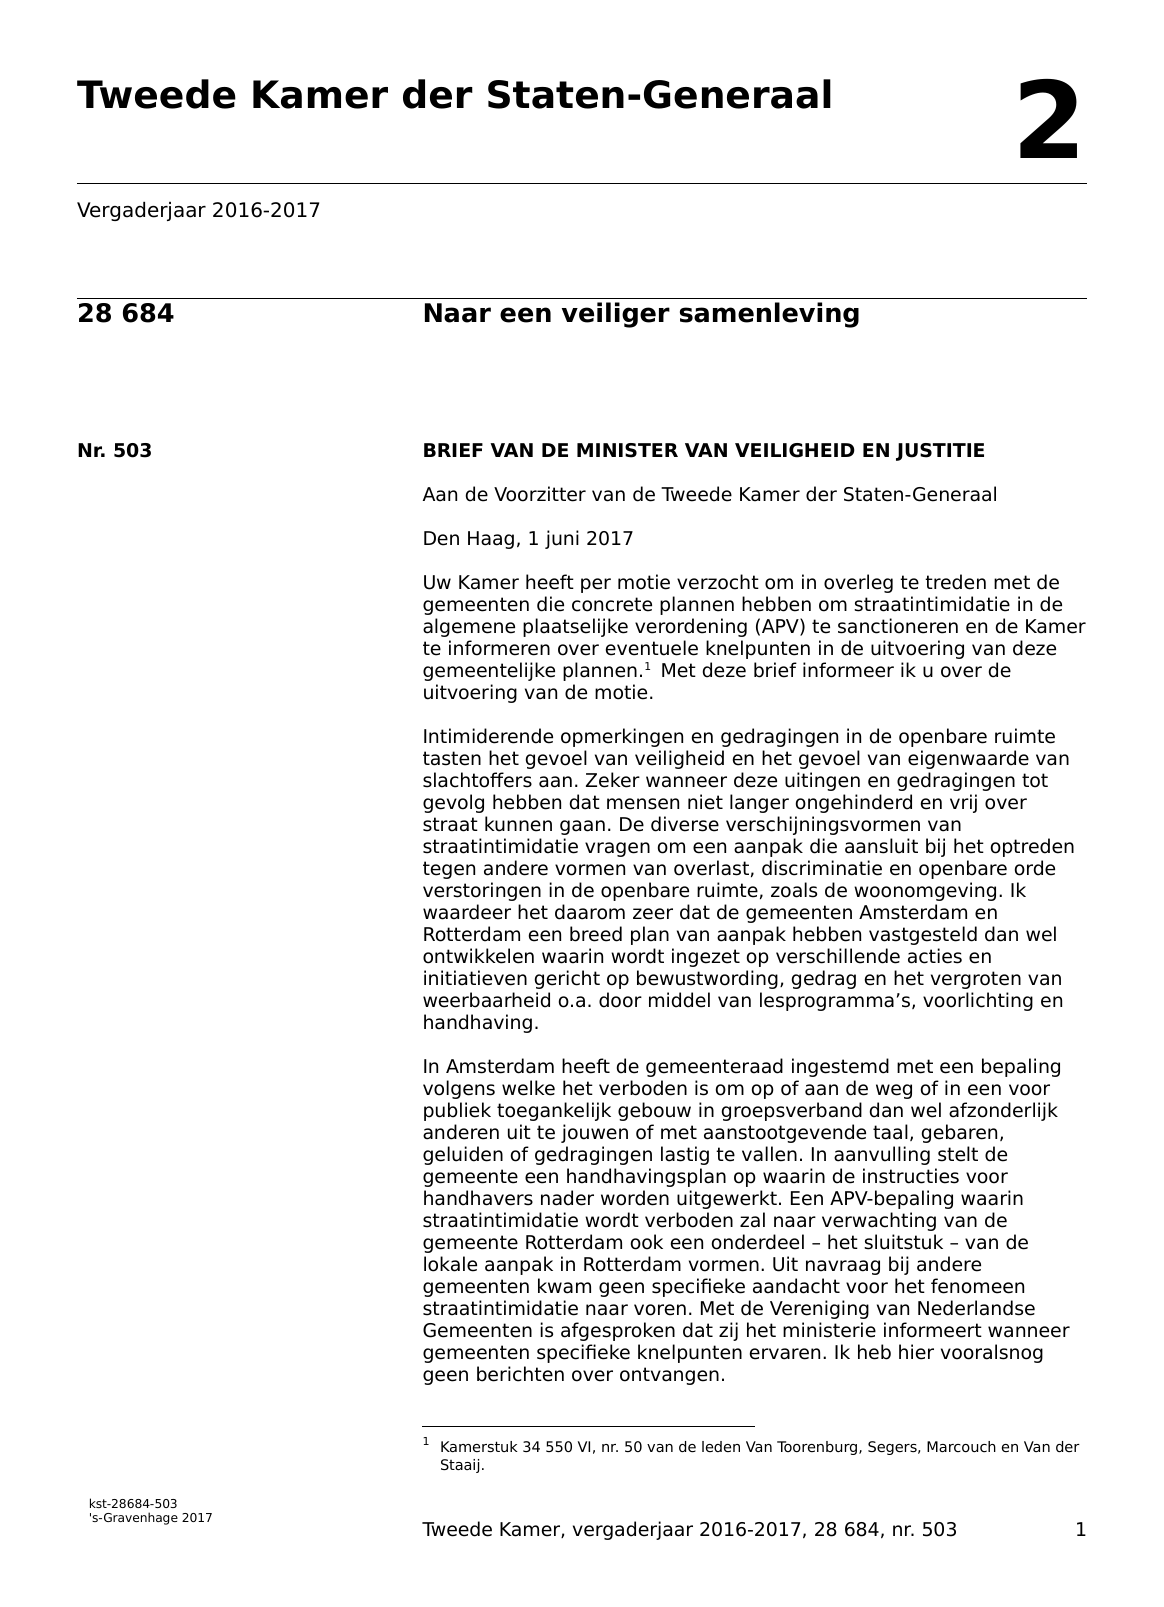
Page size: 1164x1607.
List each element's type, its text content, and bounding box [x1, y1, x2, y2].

subtitle Nr. 503 BRIEF VAN DE MINISTER VAN VEILIGHEID EN JUSTITIE [77, 440, 1087, 462]
text Intimiderende opmerkingen en gedragingen in de openbare ruimte tasten het gevoel van veiligheid en het gevoel van eigenwaarde van slachtoffers aan. Zeker wanneer deze uitingen en gedragingen tot gevolg hebben dat mensen niet langer ongehinderd en vrij over straat kunnen gaan. De diverse verschijningsvormen van straatintimidatie vragen om een aanpak die aansluit bij het optreden tegen andere vormen van overlast, discriminatie en openbare orde verstoringen in de openbare ruimte, zoals de woonomgeving. Ik waardeer het daarom zeer dat de gemeenten Amsterdam en Rotterdam een breed plan van aanpak hebben vastgesteld dan wel ontwikkelen waarin wordt ingezet op verschillende acties en initiatieven gericht op bewustwording, gedrag en het vergroten van weerbaarheid o.a. door middel van lesprogramma’s, voorlichting en handhaving. [422, 726, 1087, 1034]
table_header 2 [886, 59, 1087, 183]
text Aan de Voorzitter van de Tweede Kamer der Staten-Generaal [422, 484, 1087, 506]
text Uw Kamer heeft per motie verzocht om in overleg te treden met de gemeenten die concrete plannen hebben om straatintimidatie in de algemene plaatselijke verordening (APV) te sanctioneren en de Kamer te informeren over eventuele knelpunten in de uitvoering van deze gemeentelijke plannen. Met deze brief informeer ik u over de uitvoering van de motie. [422, 572, 1087, 704]
text Den Haag, 1 juni 2017 [422, 528, 1087, 550]
text kst-28684-503 [88, 1497, 323, 1511]
text Kamerstuk 34 550 VI, nr. 50 van de leden Van Toorenburg, Segers, Marcouch en Van der Staaij. [422, 1435, 1087, 1474]
table_header Tweede Kamer der Staten-Generaal [77, 59, 886, 183]
table_cell Vergaderjaar 2016-2017 [77, 184, 1087, 298]
text In Amsterdam heeft de gemeenteraad ingestemd met een bepaling volgens welke het verboden is om op of aan de weg of in een voor publiek toegankelijk gebouw in groepsverband dan wel afzonderlijk anderen uit te jouwen of met aanstootgevende taal, gebaren, geluiden of gedragingen lastig te vallen. In aanvulling stelt de gemeente een handhavingsplan op waarin de instructies voor handhavers nader worden uitgewerkt. Een APV-bepaling waarin straatintimidatie wordt verboden zal naar verwachting van de gemeente Rotterdam ook een onderdeel – het sluitstuk – van de lokale aanpak in Rotterdam vormen. Uit navraag bij andere gemeenten kwam geen specifieke aandacht voor het fenomeen straatintimidatie naar voren. Met de Vereniging van Nederlandse Gemeenten is afgesproken dat zij het ministerie informeert wanneer gemeenten specifieke knelpunten ervaren. Ik heb hier vooralsnog geen berichten over ontvangen. [422, 1056, 1087, 1386]
text 's-Gravenhage 2017 [88, 1511, 323, 1525]
subtitle 28 684 Naar een veiliger samenleving [77, 299, 1087, 329]
